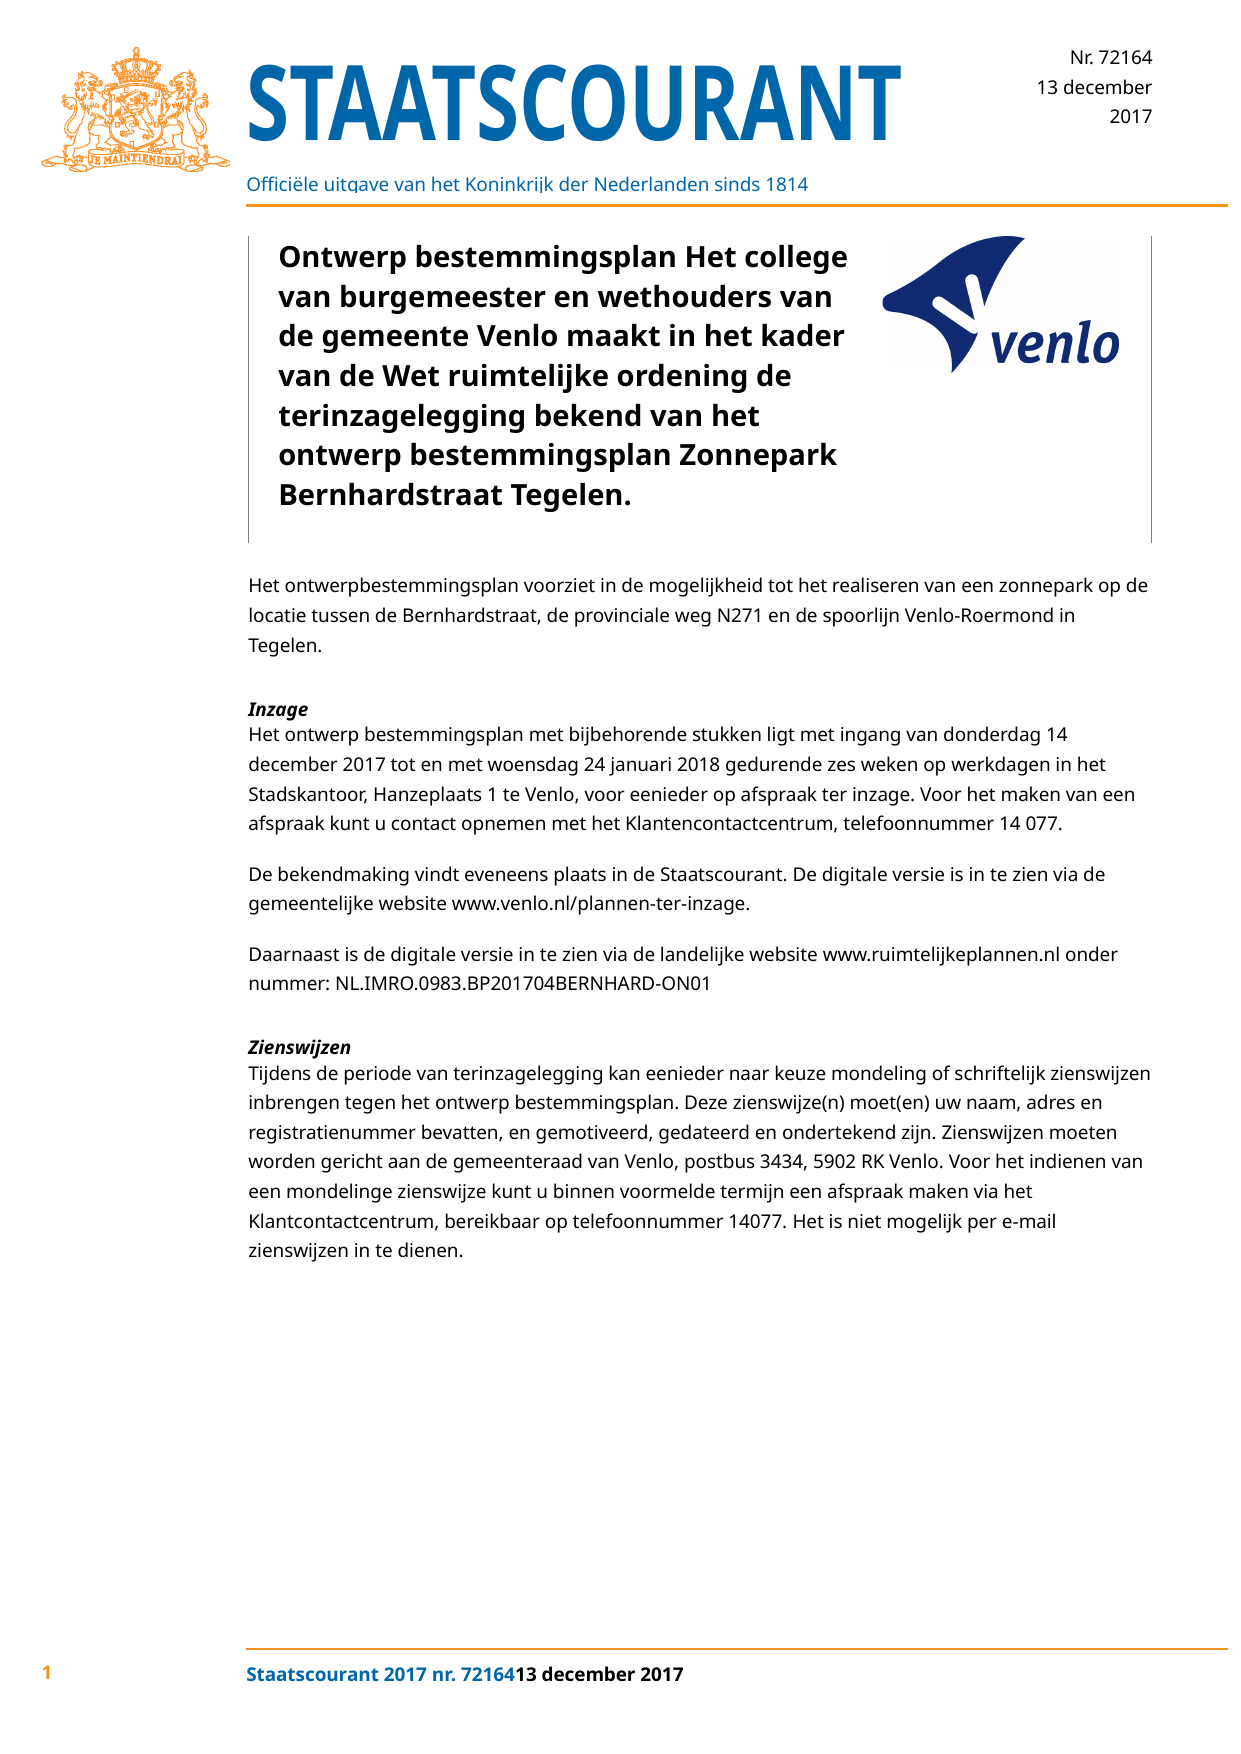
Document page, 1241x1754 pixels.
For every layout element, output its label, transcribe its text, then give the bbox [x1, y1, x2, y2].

picture [882, 236, 1119, 373]
text De bekendmaking vindt eveneens plaats in de Staatscourant. De digitale versie is in te zien via de gemeentelijke website www.venlo.nl/plannen-ter-inzage. [248, 861, 1152, 916]
table_header Ontwerp bestemmingsplan Het college van burgemeester en wethouders van de gemeente Venlo maakt in het kader van de Wet ruimtelijke ordening de terinzagelegging bekend van het ontwerp bestemmingsplan Zonnepark Bernhardstraat Tegelen. [249, 236, 850, 543]
text Tijdens de periode van terinzagelegging kan eenieder naar keuze mondeling of schriftelijk zienswijzen inbrengen tegen het ontwerp bestemmingsplan. Deze zienswijze(n) moet(en) uw naam, adres en registratienummer bevatten, en gemotiveerd, gedateerd en ondertekend zijn. Zienswijzen moeten worden gericht aan de gemeenteraad van Venlo, postbus 3434, 5902 RK Venlo. Voor het indienen van een mondelinge zienswijze kunt u binnen voormelde termijn een afspraak maken via het Klantcontactcentrum, bereikbaar op telefoonnummer 14077. Het is niet mogelijk per e-mail zienswijzen in te dienen. [248, 1060, 1152, 1263]
text Het ontwerpbestemmingsplan voorziet in de mogelijkheid tot het realiseren van een zonnepark op de locatie tussen de Bernhardstraat, de provinciale weg N271 en de spoorlijn Venlo-Roermond in Tegelen. [248, 573, 1152, 658]
table_header [850, 236, 1151, 543]
text Zienswijzen [248, 1034, 1152, 1060]
text Inzage [248, 696, 1152, 722]
text Daarnaast is de digitale versie in te zien via de landelijke website www.ruimtelijkeplannen.nl onder nummer: NL.IMRO.0983.BP201704BERNHARD-ON01 [248, 941, 1152, 996]
text Het ontwerp bestemmingsplan met bijbehorende stukken ligt met ingang van donderdag 14 december 2017 tot en met woensdag 24 januari 2018 gedurende zes weken op werkdagen in het Stadskantoor, Hanzeplaats 1 te Venlo, voor eenieder op afspraak ter inzage. Voor het maken van een afspraak kunt u contact opnemen met het Klantencontactcentrum, telefoonnummer 14 077. [248, 722, 1152, 836]
picture [41, 47, 231, 172]
